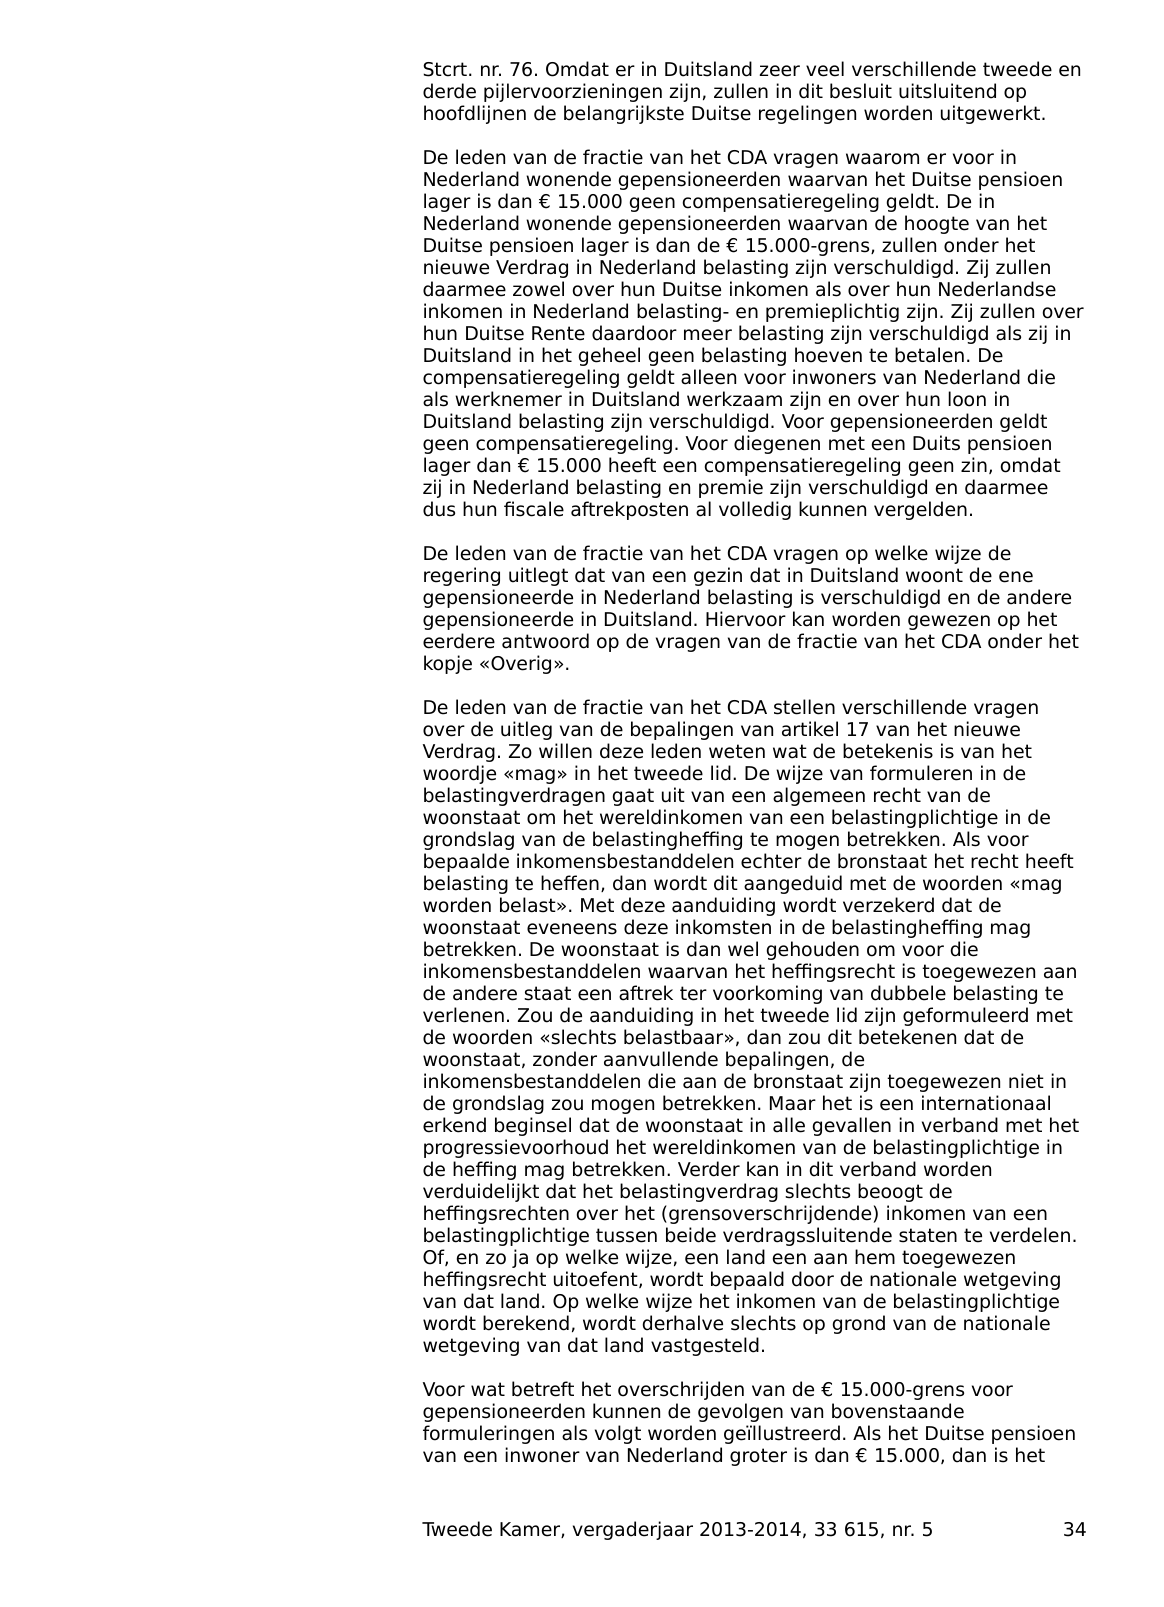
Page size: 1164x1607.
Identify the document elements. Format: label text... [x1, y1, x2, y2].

text Voor wat betreft het overschrijden van de € 15.000-grens voor gepensioneerden kunnen de gevolgen van bovenstaande formuleringen als volgt worden geïllustreerd. Als het Duitse pensioen van een inwoner van Nederland groter is dan € 15.000, dan is het [422, 1379, 1087, 1467]
text De leden van de fractie van het CDA stellen verschillende vragen over de uitleg van de bepalingen van artikel 17 van het nieuwe Verdrag. Zo willen deze leden weten wat de betekenis is van het woordje «mag» in het tweede lid. De wijze van formuleren in de belastingverdragen gaat uit van een algemeen recht van de woonstaat om het wereldinkomen van een belastingplichtige in de grondslag van de belastingheffing te mogen betrekken. Als voor bepaalde inkomensbestanddelen echter de bronstaat het recht heeft belasting te heffen, dan wordt dit aangeduid met de woorden «mag worden belast». Met deze aanduiding wordt verzekerd dat de woonstaat eveneens deze inkomsten in de belastingheffing mag betrekken. De woonstaat is dan wel gehouden om voor die inkomensbestanddelen waarvan het heffingsrecht is toegewezen aan de andere staat een aftrek ter voorkoming van dubbele belasting te verlenen. Zou de aanduiding in het tweede lid zijn geformuleerd met de woorden «slechts belastbaar», dan zou dit betekenen dat de woonstaat, zonder aanvullende bepalingen, de inkomensbestanddelen die aan de bronstaat zijn toegewezen niet in de grondslag zou mogen betrekken. Maar het is een internationaal erkend beginsel dat de woonstaat in alle gevallen in verband met het progressievoorhoud het wereldinkomen van de belastingplichtige in de heffing mag betrekken. Verder kan in dit verband worden verduidelijkt dat het belastingverdrag slechts beoogt de heffingsrechten over het (grensoverschrijdende) inkomen van een belastingplichtige tussen beide verdragssluitende staten te verdelen. Of, en zo ja op welke wijze, een land een aan hem toegewezen heffingsrecht uitoefent, wordt bepaald door de nationale wetgeving van dat land. Op welke wijze het inkomen van de belastingplichtige wordt berekend, wordt derhalve slechts op grond van de nationale wetgeving van dat land vastgesteld. [422, 697, 1087, 1356]
text Stcrt. nr. 76. Omdat er in Duitsland zeer veel verschillende tweede en derde pijlervoorzieningen zijn, zullen in dit besluit uitsluitend op hoofdlijnen de belangrijkste Duitse regelingen worden uitgewerkt. [422, 59, 1087, 125]
text De leden van de fractie van het CDA vragen waarom er voor in Nederland wonende gepensioneerden waarvan het Duitse pensioen lager is dan € 15.000 geen compensatieregeling geldt. De in Nederland wonende gepensioneerden waarvan de hoogte van het Duitse pensioen lager is dan de € 15.000-grens, zullen onder het nieuwe Verdrag in Nederland belasting zijn verschuldigd. Zij zullen daarmee zowel over hun Duitse inkomen als over hun Nederlandse inkomen in Nederland belasting- en premieplichtig zijn. Zij zullen over hun Duitse Rente daardoor meer belasting zijn verschuldigd als zij in Duitsland in het geheel geen belasting hoeven te betalen. De compensatieregeling geldt alleen voor inwoners van Nederland die als werknemer in Duitsland werkzaam zijn en over hun loon in Duitsland belasting zijn verschuldigd. Voor gepensioneerden geldt geen compensatieregeling. Voor diegenen met een Duits pensioen lager dan € 15.000 heeft een compensatieregeling geen zin, omdat zij in Nederland belasting en premie zijn verschuldigd en daarmee dus hun fiscale aftrekposten al volledig kunnen vergelden. [422, 147, 1087, 521]
text De leden van de fractie van het CDA vragen op welke wijze de regering uitlegt dat van een gezin dat in Duitsland woont de ene gepensioneerde in Nederland belasting is verschuldigd en de andere gepensioneerde in Duitsland. Hiervoor kan worden gewezen op het eerdere antwoord op de vragen van de fractie van het CDA onder het kopje «Overig». [422, 543, 1087, 675]
